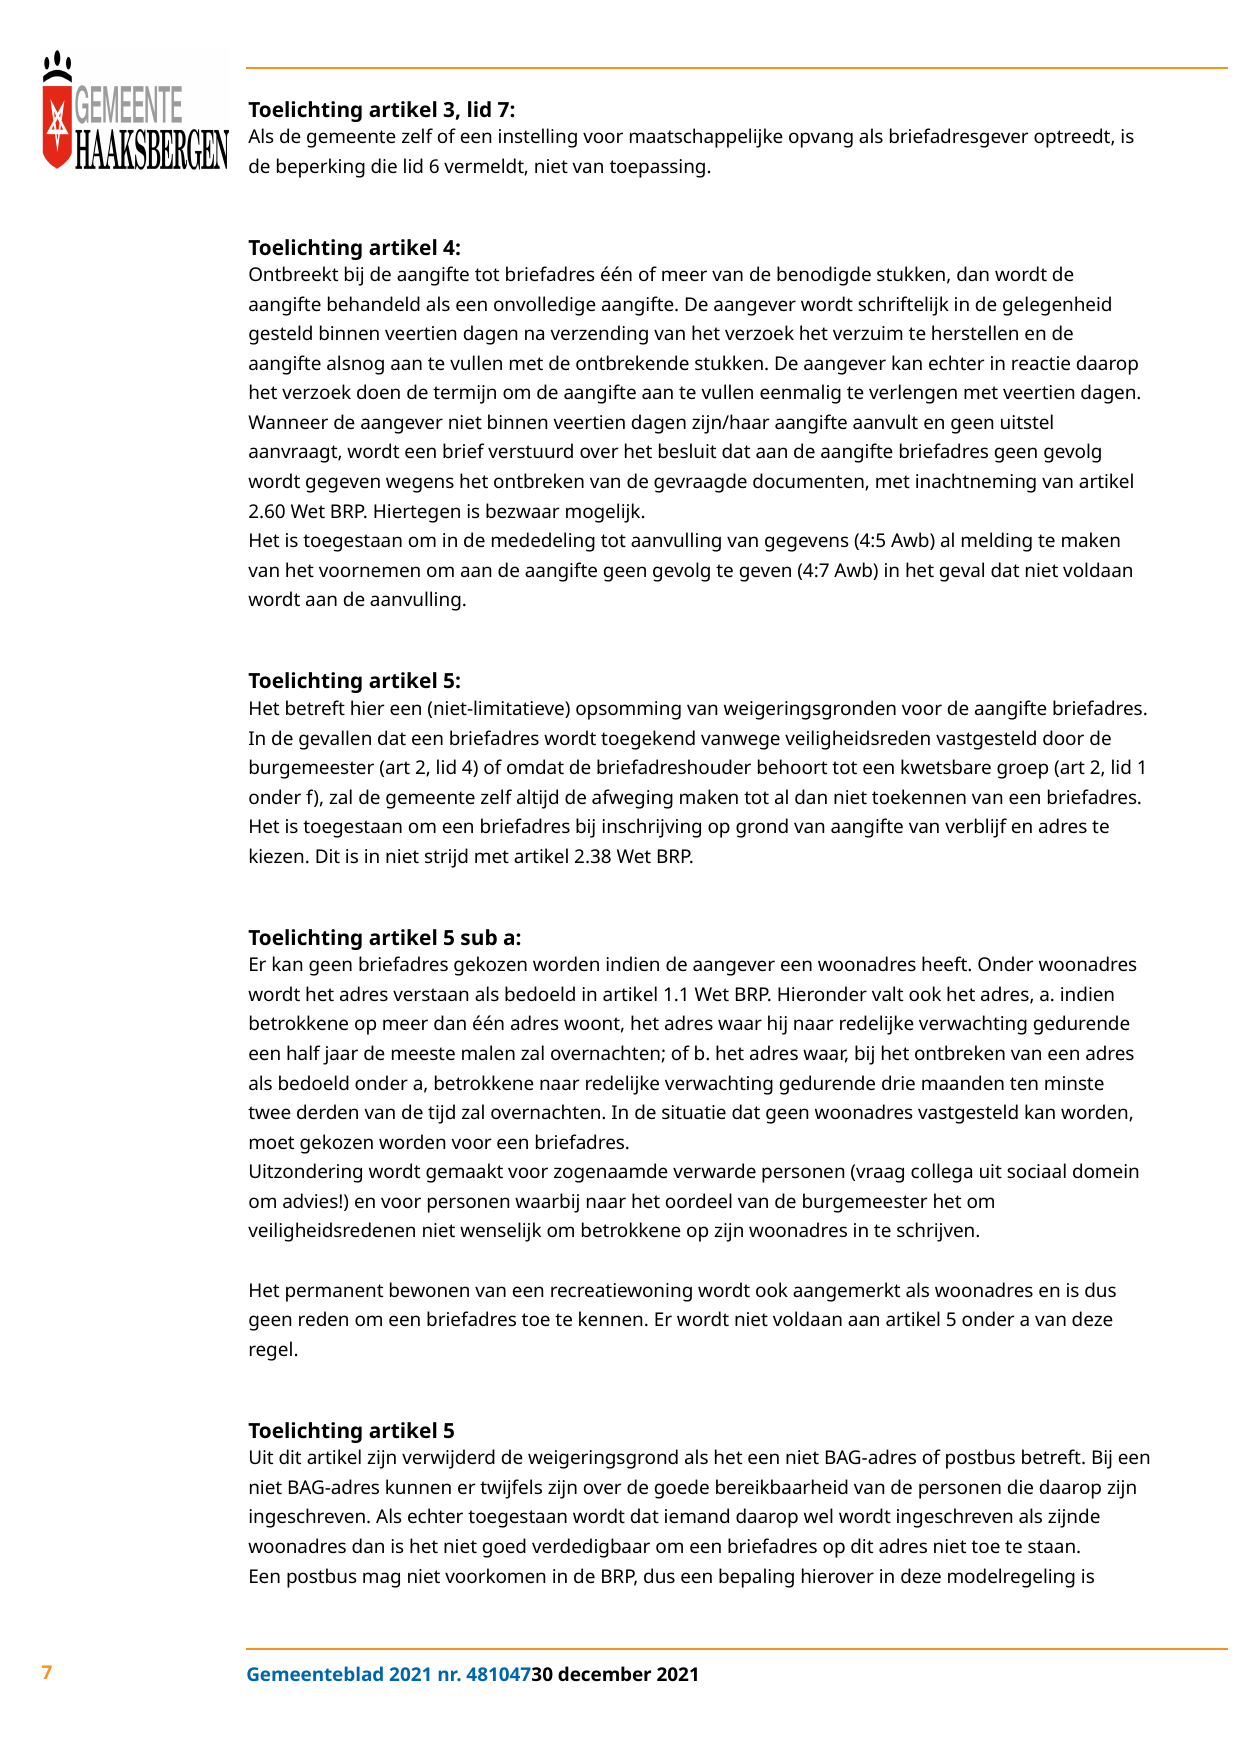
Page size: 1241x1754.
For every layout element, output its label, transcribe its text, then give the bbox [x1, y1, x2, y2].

text Toelichting artikel 5: [248, 667, 1152, 695]
text In de gevallen dat een briefadres wordt toegekend vanwege veiligheidsreden vastgesteld door de burgemeester (art 2, lid 4) of omdat de briefadreshouder behoort tot een kwetsbare groep (art 2, lid 1 onder f), zal de gemeente zelf altijd de afweging maken tot al dan niet toekennen van een briefadres. [248, 725, 1152, 809]
text Het is toegestaan om in de mededeling tot aanvulling van gegevens (4:5 Awb) al melding te maken van het voornemen om aan de aangifte geen gevolg te geven (4:7 Awb) in het geval dat niet voldaan wordt aan de aanvulling. [248, 527, 1152, 612]
text Het is toegestaan om een briefadres bij inschrijving op grond van aangifte van verblijf en adres te kiezen. Dit is in niet strijd met artikel 2.38 Wet BRP. [248, 813, 1152, 869]
text Uit dit artikel zijn verwijderd de weigeringsgrond als het een niet BAG-adres of postbus betreft. Bij een niet BAG-adres kunnen er twijfels zijn over de goede bereikbaarheid van de personen die daarop zijn ingeschreven. Als echter toegestaan wordt dat iemand daarop wel wordt ingeschreven als zijnde woonadres dan is het niet goed verdedigbaar om een briefadres op dit adres niet toe te staan. [248, 1444, 1152, 1559]
text Het permanent bewonen van een recreatiewoning wordt ook aangemerkt als woonadres en is dus geen reden om een briefadres toe te kennen. Er wordt niet voldaan aan artikel 5 onder a van deze regel. [248, 1277, 1152, 1362]
text Er kan geen briefadres gekozen worden indien de aangever een woonadres heeft. Onder woonadres wordt het adres verstaan als bedoeld in artikel 1.1 Wet BRP. Hieronder valt ook het adres, a. indien betrokkene op meer dan één adres woont, het adres waar hij naar redelijke verwachting gedurende een half jaar de meeste malen zal overnachten; of b. het adres waar, bij het ontbreken van een adres als bedoeld onder a, betrokkene naar redelijke verwachting gedurende drie maanden ten minste twee derden van de tijd zal overnachten. In de situatie dat geen woonadres vastgesteld kan worden, moet gekozen worden voor een briefadres. [248, 951, 1152, 1155]
text Een postbus mag niet voorkomen in de BRP, dus een bepaling hierover in deze modelregeling is [248, 1563, 1152, 1588]
text Toelichting artikel 5 sub a: [248, 923, 1152, 951]
text Ontbreekt bij de aangifte tot briefadres één of meer van de benodigde stukken, dan wordt de aangifte behandeld als een onvolledige aangifte. De aangever wordt schriftelijk in de gelegenheid gesteld binnen veertien dagen na verzending van het verzoek het verzuim te herstellen en de aangifte alsnog aan te vullen met de ontbrekende stukken. De aangever kan echter in reactie daarop het verzoek doen de termijn om de aangifte aan te vullen eenmalig te verlengen met veertien dagen. [248, 261, 1152, 405]
text Toelichting artikel 4: [248, 233, 1152, 261]
picture [41, 47, 231, 172]
text Wanneer de aangever niet binnen veertien dagen zijn/haar aangifte aanvult en geen uitstel aanvraagt, wordt een brief verstuurd over het besluit dat aan de aangifte briefadres geen gevolg wordt gegeven wegens het ontbreken van de gevraagde documenten, met inachtneming van artikel 2.60 Wet BRP. Hiertegen is bezwaar mogelijk. [248, 409, 1152, 524]
text Toelichting artikel 5 [248, 1416, 1152, 1444]
text Uitzondering wordt gemaakt voor zogenaamde verwarde personen (vraag collega uit sociaal domein om advies!) en voor personen waarbij naar het oordeel van de burgemeester het om veiligheidsredenen niet wenselijk om betrokkene op zijn woonadres in te schrijven. [248, 1158, 1152, 1243]
text Als de gemeente zelf of een instelling voor maatschappelijke opvang als briefadresgever optreedt, is de beperking die lid 6 vermeldt, niet van toepassing. [248, 123, 1152, 178]
text Het betreft hier een (niet-limitatieve) opsomming van weigeringsgronden voor de aangifte briefadres. [248, 695, 1152, 721]
text Toelichting artikel 3, lid 7: [248, 95, 1152, 123]
